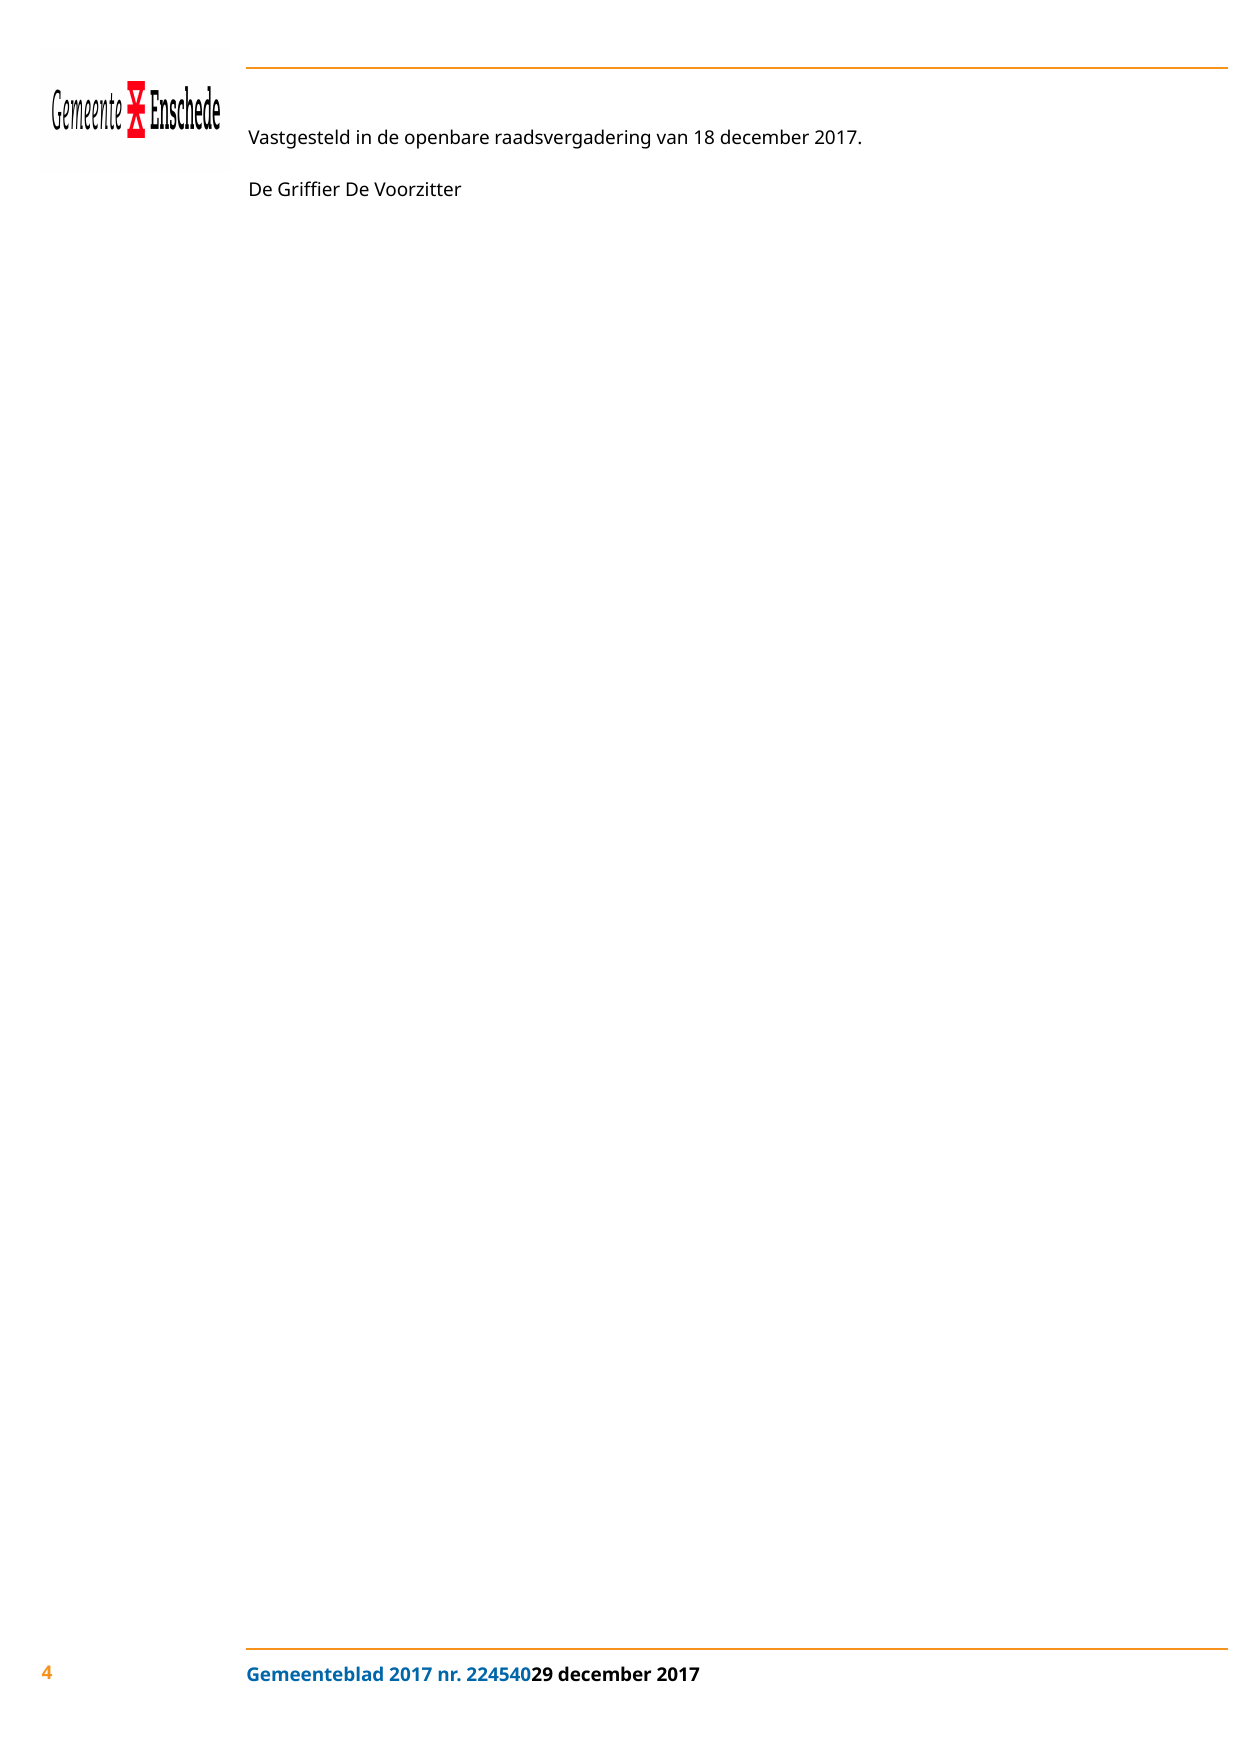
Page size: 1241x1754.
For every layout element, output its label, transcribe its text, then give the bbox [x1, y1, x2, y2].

text De Griffier De Voorzitter [248, 176, 1152, 202]
picture [41, 47, 231, 172]
text Vastgesteld in de openbare raadsvergadering van 18 december 2017. [248, 124, 1152, 150]
